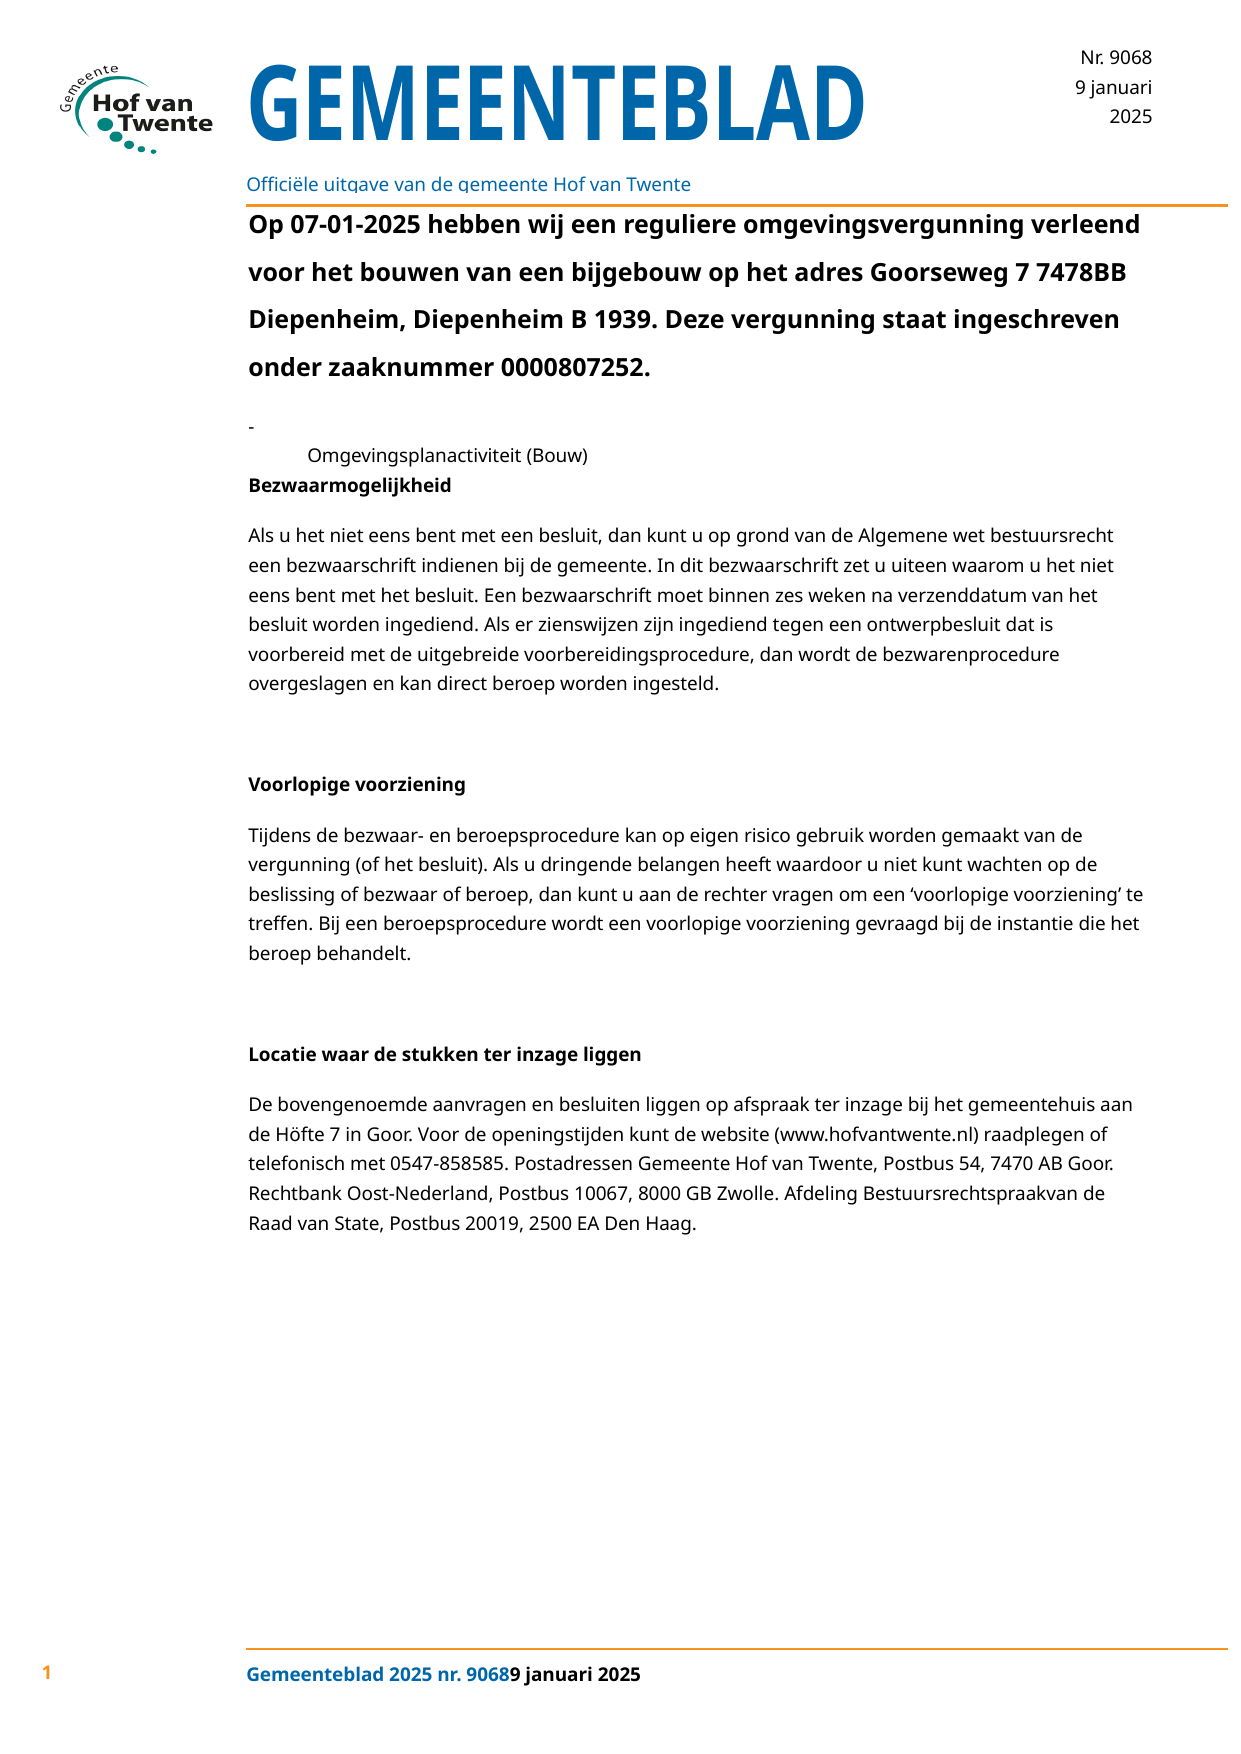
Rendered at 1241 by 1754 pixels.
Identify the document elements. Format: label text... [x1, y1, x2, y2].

text De bovengenoemde aanvragen en besluiten liggen op afspraak ter inzage bij het gemeentehuis aan de Höfte 7 in Goor. Voor de openingstijden kunt de website (www.hofvantwente.nl) raadplegen of telefonisch met 0547-858585. Postadressen Gemeente Hof van Twente, Postbus 54, 7470 AB Goor. Rechtbank Oost-Nederland, Postbus 10067, 8000 GB Zwolle. Afdeling Bestuursrechtspraakvan de Raad van State, Postbus 20019, 2500 EA Den Haag. [248, 1091, 1152, 1236]
text Locatie waar de stukken ter inzage liggen [248, 1041, 1152, 1067]
text Bezwaarmogelijkheid [248, 472, 1152, 498]
picture [41, 47, 231, 172]
text Tijdens de bezwaar- en beroepsprocedure kan op eigen risico gebruik worden gemaakt van de vergunning (of het besluit). Als u dringende belangen heeft waardoor u niet kunt wachten op de beslissing of bezwaar of beroep, dan kunt u aan de rechter vragen om een ‘voorlopige voorziening’ te treffen. Bij een beroepsprocedure wordt een voorlopige voorziening gevraagd bij de instantie die het beroep behandelt. [248, 822, 1152, 966]
text Als u het niet eens bent met een besluit, dan kunt u op grond van de Algemene wet bestuursrecht een bezwaarschrift indienen bij de gemeente. In dit bezwaarschrift zet u uiteen waarom u het niet eens bent met het besluit. Een bezwaarschrift moet binnen zes weken na verzenddatum van het besluit worden ingediend. Als er zienswijzen zijn ingediend tegen een ontwerpbesluit dat is voorbereid met de uitgebreide voorbereidingsprocedure, dan wordt de bezwarenprocedure overgeslagen en kan direct beroep worden ingesteld. [248, 523, 1152, 696]
list Omgevingsplanactiviteit (Bouw) [248, 443, 1152, 468]
text Voorlopige voorziening [248, 771, 1152, 797]
text Op 07-01-2025 hebben wij een reguliere omgevingsvergunning verleend voor het bouwen van een bijgebouw op het adres Goorseweg 7 7478BB Diepenheim, Diepenheim B 1939. Deze vergunning staat ingeschreven onder zaaknummer 0000807252. [248, 207, 1152, 384]
